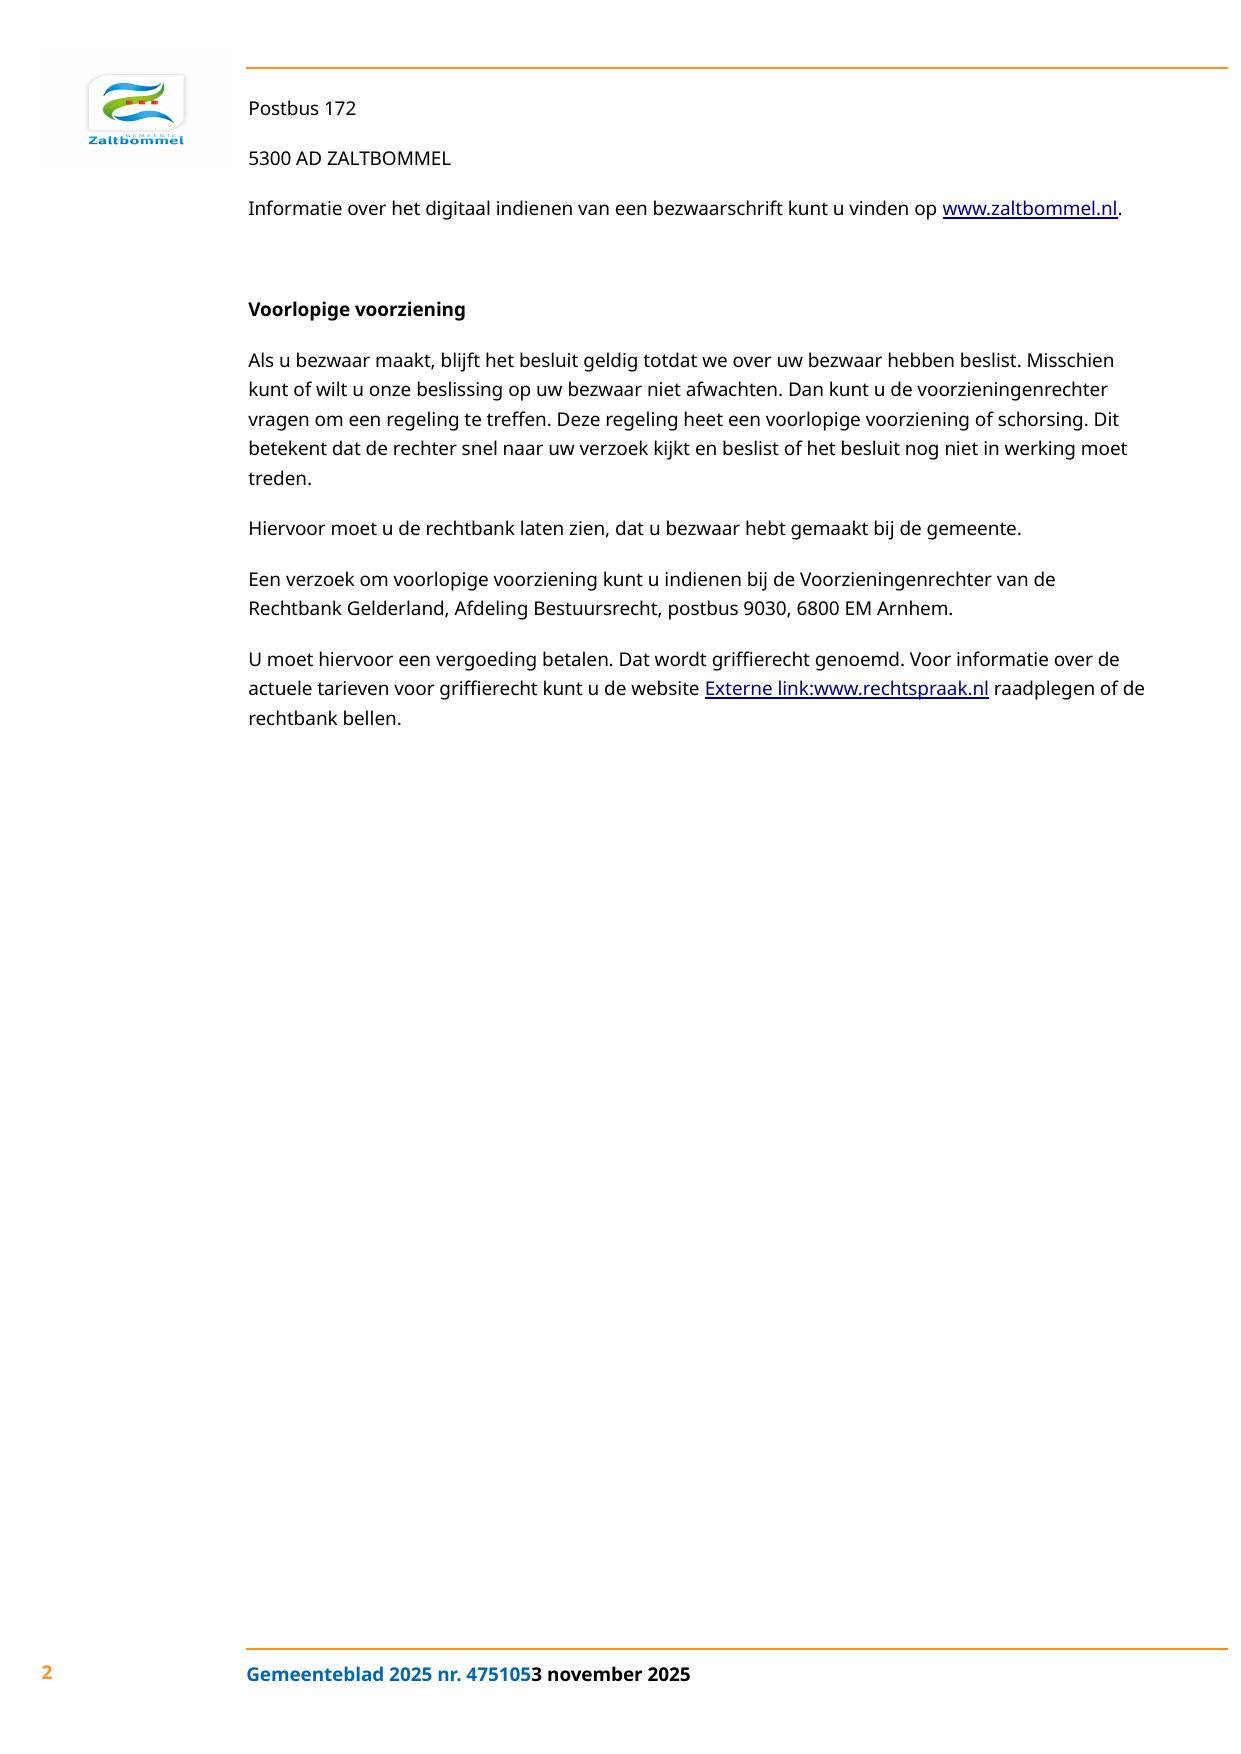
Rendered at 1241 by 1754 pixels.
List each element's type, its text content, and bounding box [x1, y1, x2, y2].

text Postbus 172 [248, 95, 1152, 121]
picture [41, 47, 231, 172]
text Een verzoek om voorlopige voorziening kunt u indienen bij de Voorzieningenrechter van de Rechtbank Gelderland, Afdeling Bestuursrecht, postbus 9030, 6800 EM Arnhem. [248, 566, 1152, 621]
text 5300 AD ZALTBOMMEL [248, 145, 1152, 171]
text Informatie over het digitaal indienen van een bezwaarschrift kunt u vinden op www.zaltbommel.nl. [248, 196, 1152, 221]
text Als u bezwaar maakt, blijft het besluit geldig totdat we over uw bezwaar hebben beslist. Misschien kunt of wilt u onze beslissing op uw bezwaar niet afwachten. Dan kunt u de voorzieningenrechter vragen om een regeling te treffen. Deze regeling heet een voorlopige voorziening of schorsing. Dit betekent dat de rechter snel naar uw verzoek kijkt en beslist of het besluit nog niet in werking moet treden. [248, 347, 1152, 491]
text Voorlopige voorziening [248, 296, 1152, 322]
text Hiervoor moet u de rechtbank laten zien, dat u bezwaar hebt gemaakt bij de gemeente. [248, 516, 1152, 541]
text U moet hiervoor een vergoeding betalen. Dat wordt griffierecht genoemd. Voor informatie over de actuele tarieven voor griffierecht kunt u de website Externe link:www.rechtspraak.nl raadplegen of de rechtbank bellen. [248, 646, 1152, 731]
